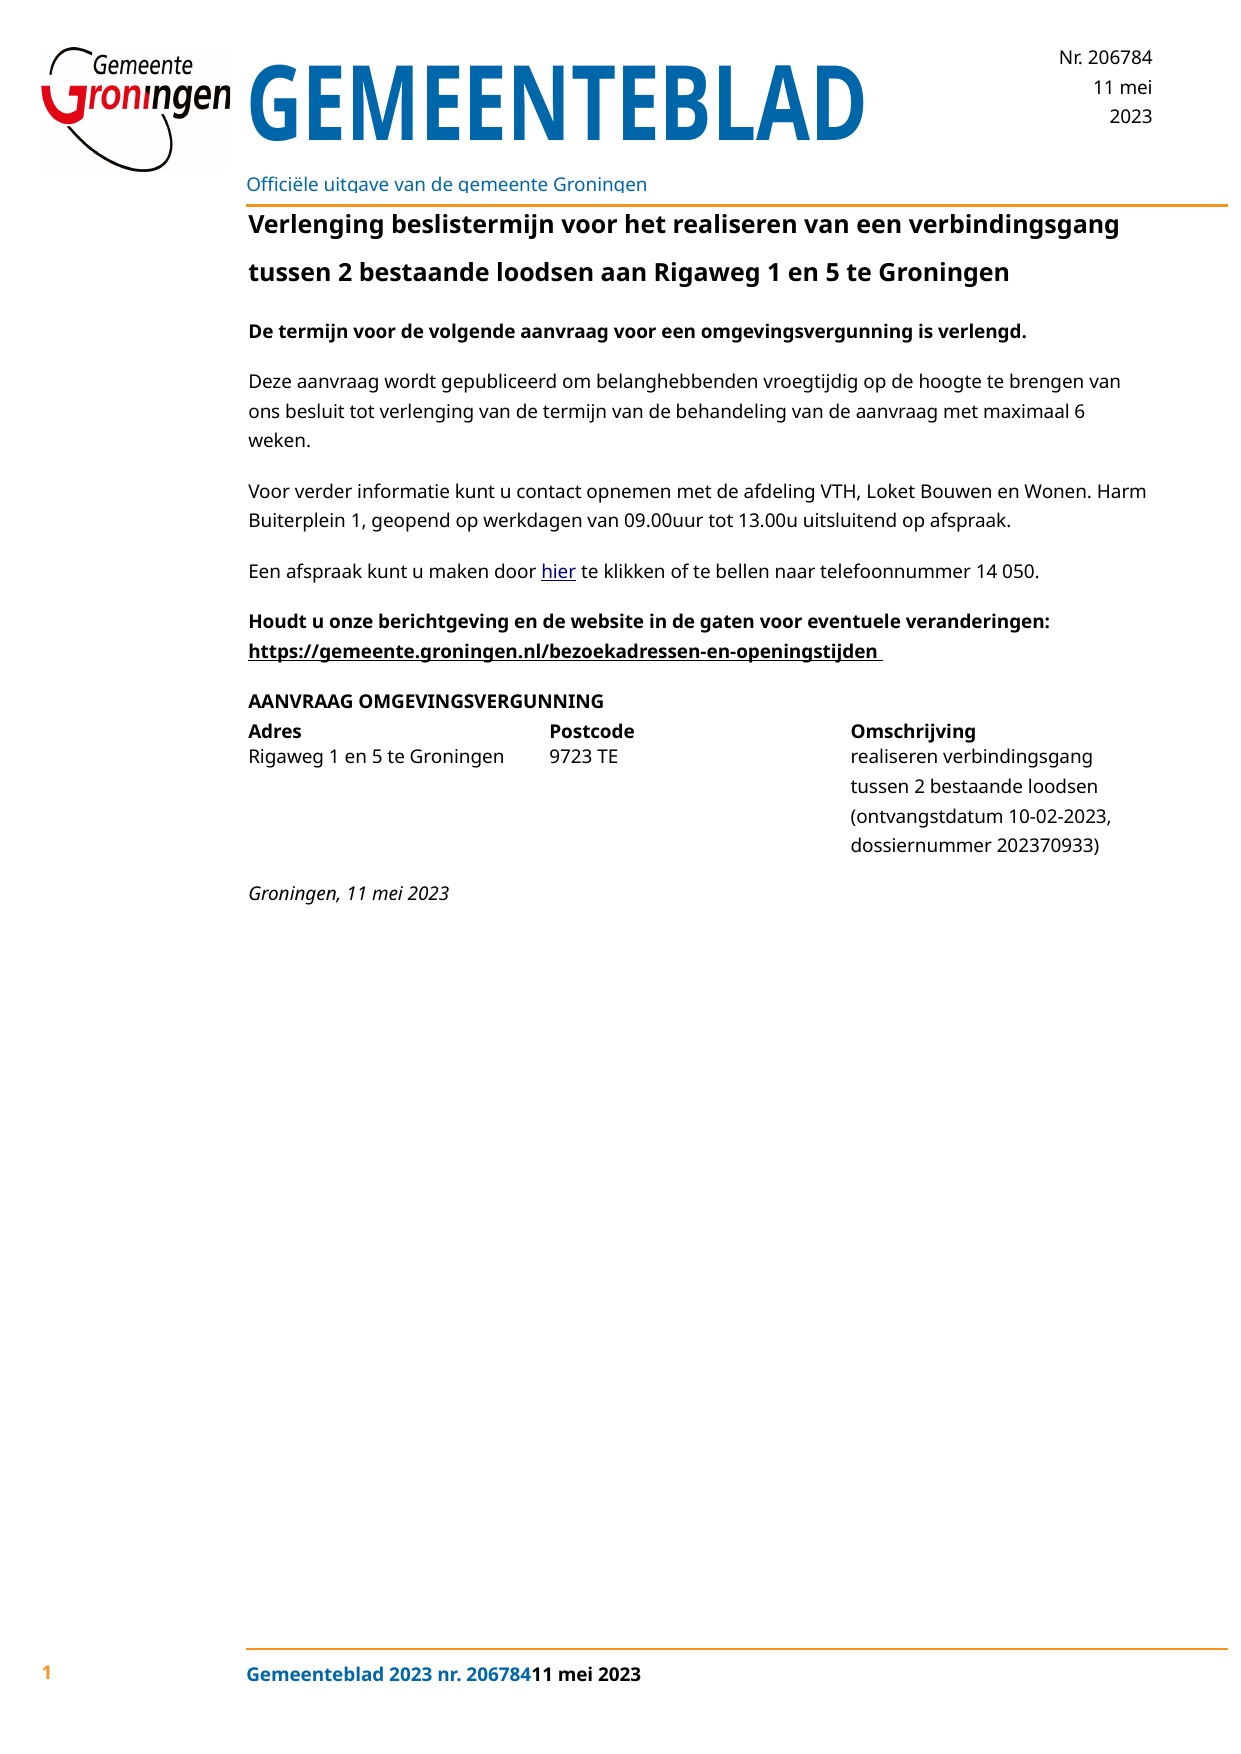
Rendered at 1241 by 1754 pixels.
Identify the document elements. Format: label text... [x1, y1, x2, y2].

table_header Omschrijving [850, 718, 1152, 744]
text Deze aanvraag wordt gepubliceerd om belanghebbenden vroegtijdig op de hoogte te brengen van ons besluit tot verlenging van de termijn van de behandeling van de aanvraag met maximaal 6 weken. [248, 368, 1152, 453]
table_cell Rigaweg 1 en 5 te Groningen [248, 744, 549, 858]
picture [41, 47, 231, 172]
text Een afspraak kunt u maken door hier te klikken of te bellen naar telefoonnummer 14 050. [248, 558, 1152, 584]
text Verlenging beslistermijn voor het realiseren van een verbindingsgang tussen 2 bestaande loodsen aan Rigaweg 1 en 5 te Groningen [248, 207, 1152, 288]
table_header Adres [248, 718, 549, 744]
text Groningen, 11 mei 2023 [248, 880, 1152, 905]
text Voor verder informatie kunt u contact opnemen met de afdeling VTH, Loket Bouwen en Wonen. Harm Buiterplein 1, geopend op werkdagen van 09.00uur tot 13.00u uitsluitend op afspraak. [248, 478, 1152, 533]
table_cell realiseren verbindingsgang tussen 2 bestaande loodsen (ontvangstdatum 10-02-2023, dossiernummer 202370933) [850, 744, 1152, 858]
table_cell 9723 TE [549, 744, 850, 858]
text AANVRAAG OMGEVINGSVERGUNNING [248, 688, 1152, 714]
table_header Postcode [549, 718, 850, 744]
text De termijn voor de volgende aanvraag voor een omgevingsvergunning is verlengd. [248, 318, 1152, 344]
text Houdt u onze berichtgeving en de website in de gaten voor eventuele veranderingen: https://gemeente.groningen.nl/bezoekadressen-en-openingstijden [248, 608, 1152, 664]
